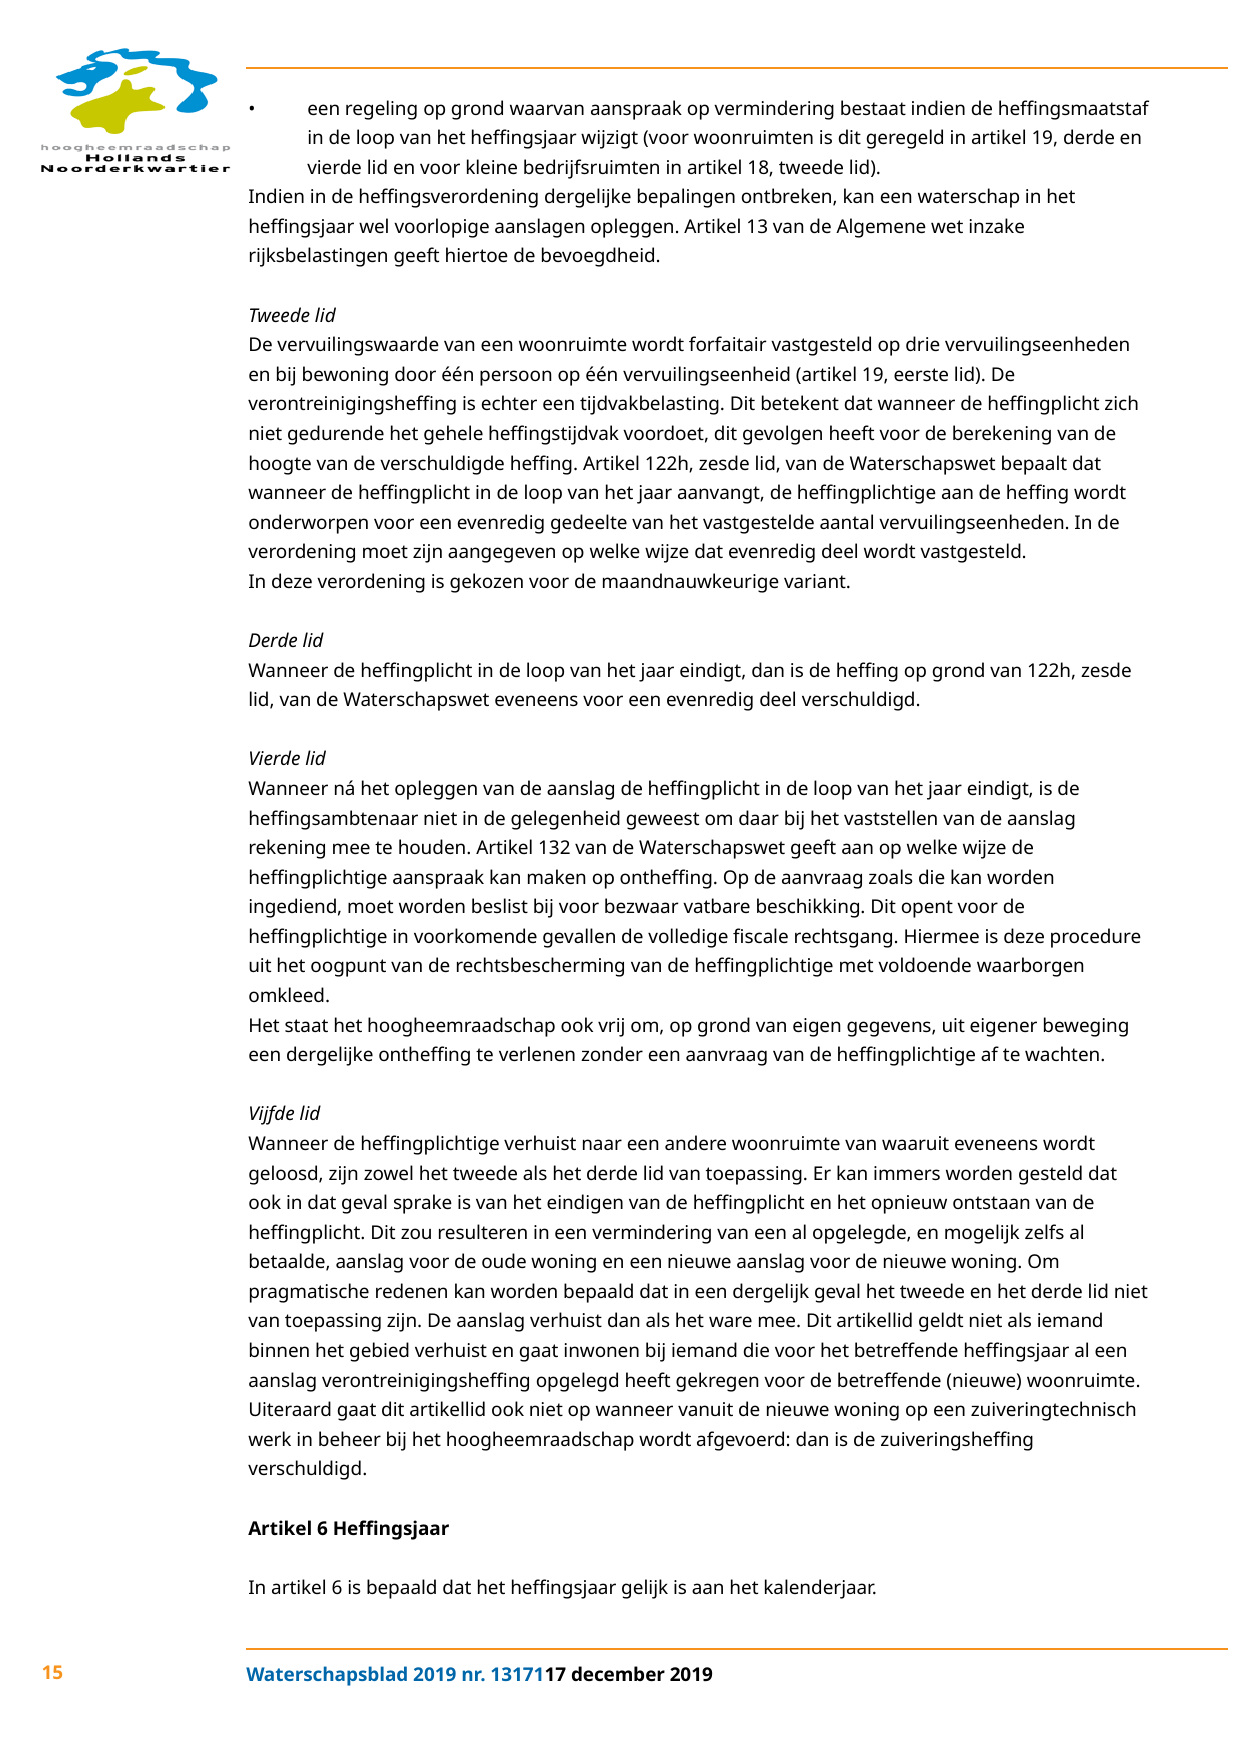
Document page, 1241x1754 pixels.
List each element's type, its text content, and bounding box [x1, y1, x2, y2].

text Derde lid [248, 627, 1152, 653]
text In artikel 6 is bepaald dat het heffingsjaar gelijk is aan het kalenderjaar. [248, 1574, 1152, 1600]
text In deze verordening is gekozen voor de maandnauwkeurige variant. [248, 568, 1152, 594]
text Wanneer ná het opleggen van de aanslag de heffingplicht in de loop van het jaar eindigt, is de heffingsambtenaar niet in de gelegenheid geweest om daar bij het vaststellen van de aanslag rekening mee te houden. Artikel 132 van de Waterschapswet geeft aan op welke wijze de heffingplichtige aanspraak kan maken op ontheffing. Op de aanvraag zoals die kan worden ingediend, moet worden beslist bij voor bezwaar vatbare beschikking. Dit opent voor de heffingplichtige in voorkomende gevallen de volledige fiscale rechtsgang. Hiermee is deze procedure uit het oogpunt van de rechtsbescherming van de heffingplichtige met voldoende waarborgen omkleed. [248, 775, 1152, 1008]
text Indien in de heffingsverordening dergelijke bepalingen ontbreken, kan een waterschap in het heffingsjaar wel voorlopige aanslagen opleggen. Artikel 13 van de Algemene wet inzake rijksbelastingen geeft hiertoe de bevoegdheid. [248, 183, 1152, 268]
text Vierde lid [248, 746, 1152, 771]
list een regeling op grond waarvan aanspraak op vermindering bestaat indien de heffingsmaatstaf in de loop van het heffingsjaar wijzigt (voor woonruimten is dit geregeld in artikel 19, derde en vierde lid en voor kleine bedrijfsruimten in artikel 18, tweede lid). [248, 95, 1152, 180]
picture [41, 47, 231, 172]
text De vervuilingswaarde van een woonruimte wordt forfaitair vastgesteld op drie vervuilingseenheden en bij bewoning door één persoon op één vervuilingseenheid (artikel 19, eerste lid). De verontreinigingsheffing is echter een tijdvakbelasting. Dit betekent dat wanneer de heffingplicht zich niet gedurende het gehele heffingstijdvak voordoet, dit gevolgen heeft voor de berekening van de hoogte van de verschuldigde heffing. Artikel 122h, zesde lid, van de Waterschapswet bepaalt dat wanneer de heffingplicht in de loop van het jaar aanvangt, de heffingplichtige aan de heffing wordt onderworpen voor een evenredig gedeelte van het vastgestelde aantal vervuilingseenheden. In de verordening moet zijn aangegeven op welke wijze dat evenredig deel wordt vastgesteld. [248, 331, 1152, 564]
text Wanneer de heffingplicht in de loop van het jaar eindigt, dan is de heffing op grond van 122h, zesde lid, van de Waterschapswet eveneens voor een evenredig deel verschuldigd. [248, 657, 1152, 712]
text Artikel 6 Heffingsjaar [248, 1515, 1152, 1541]
text Het staat het hoogheemraadschap ook vrij om, op grond van eigen gegevens, uit eigener beweging een dergelijke ontheffing te verlenen zonder een aanvraag van de heffingplichtige af te wachten. [248, 1012, 1152, 1067]
text Tweede lid [248, 302, 1152, 328]
text Vijfde lid [248, 1101, 1152, 1126]
text Uiteraard gaat dit artikellid ook niet op wanneer vanuit de nieuwe woning op een zuiveringtechnisch werk in beheer bij het hoogheemraadschap wordt afgevoerd: dan is de zuiveringsheffing verschuldigd. [248, 1396, 1152, 1481]
text Wanneer de heffingplichtige verhuist naar een andere woonruimte van waaruit eveneens wordt geloosd, zijn zowel het tweede als het derde lid van toepassing. Er kan immers worden gesteld dat ook in dat geval sprake is van het eindigen van de heffingplicht en het opnieuw ontstaan van de heffingplicht. Dit zou resulteren in een vermindering van een al opgelegde, en mogelijk zelfs al betaalde, aanslag voor de oude woning en een nieuwe aanslag voor de nieuwe woning. Om pragmatische redenen kan worden bepaald dat in een dergelijk geval het tweede en het derde lid niet van toepassing zijn. De aanslag verhuist dan als het ware mee. Dit artikellid geldt niet als iemand binnen het gebied verhuist en gaat inwonen bij iemand die voor het betreffende heffingsjaar al een aanslag verontreinigingsheffing opgelegd heeft gekregen voor de betreffende (nieuwe) woonruimte. [248, 1130, 1152, 1393]
